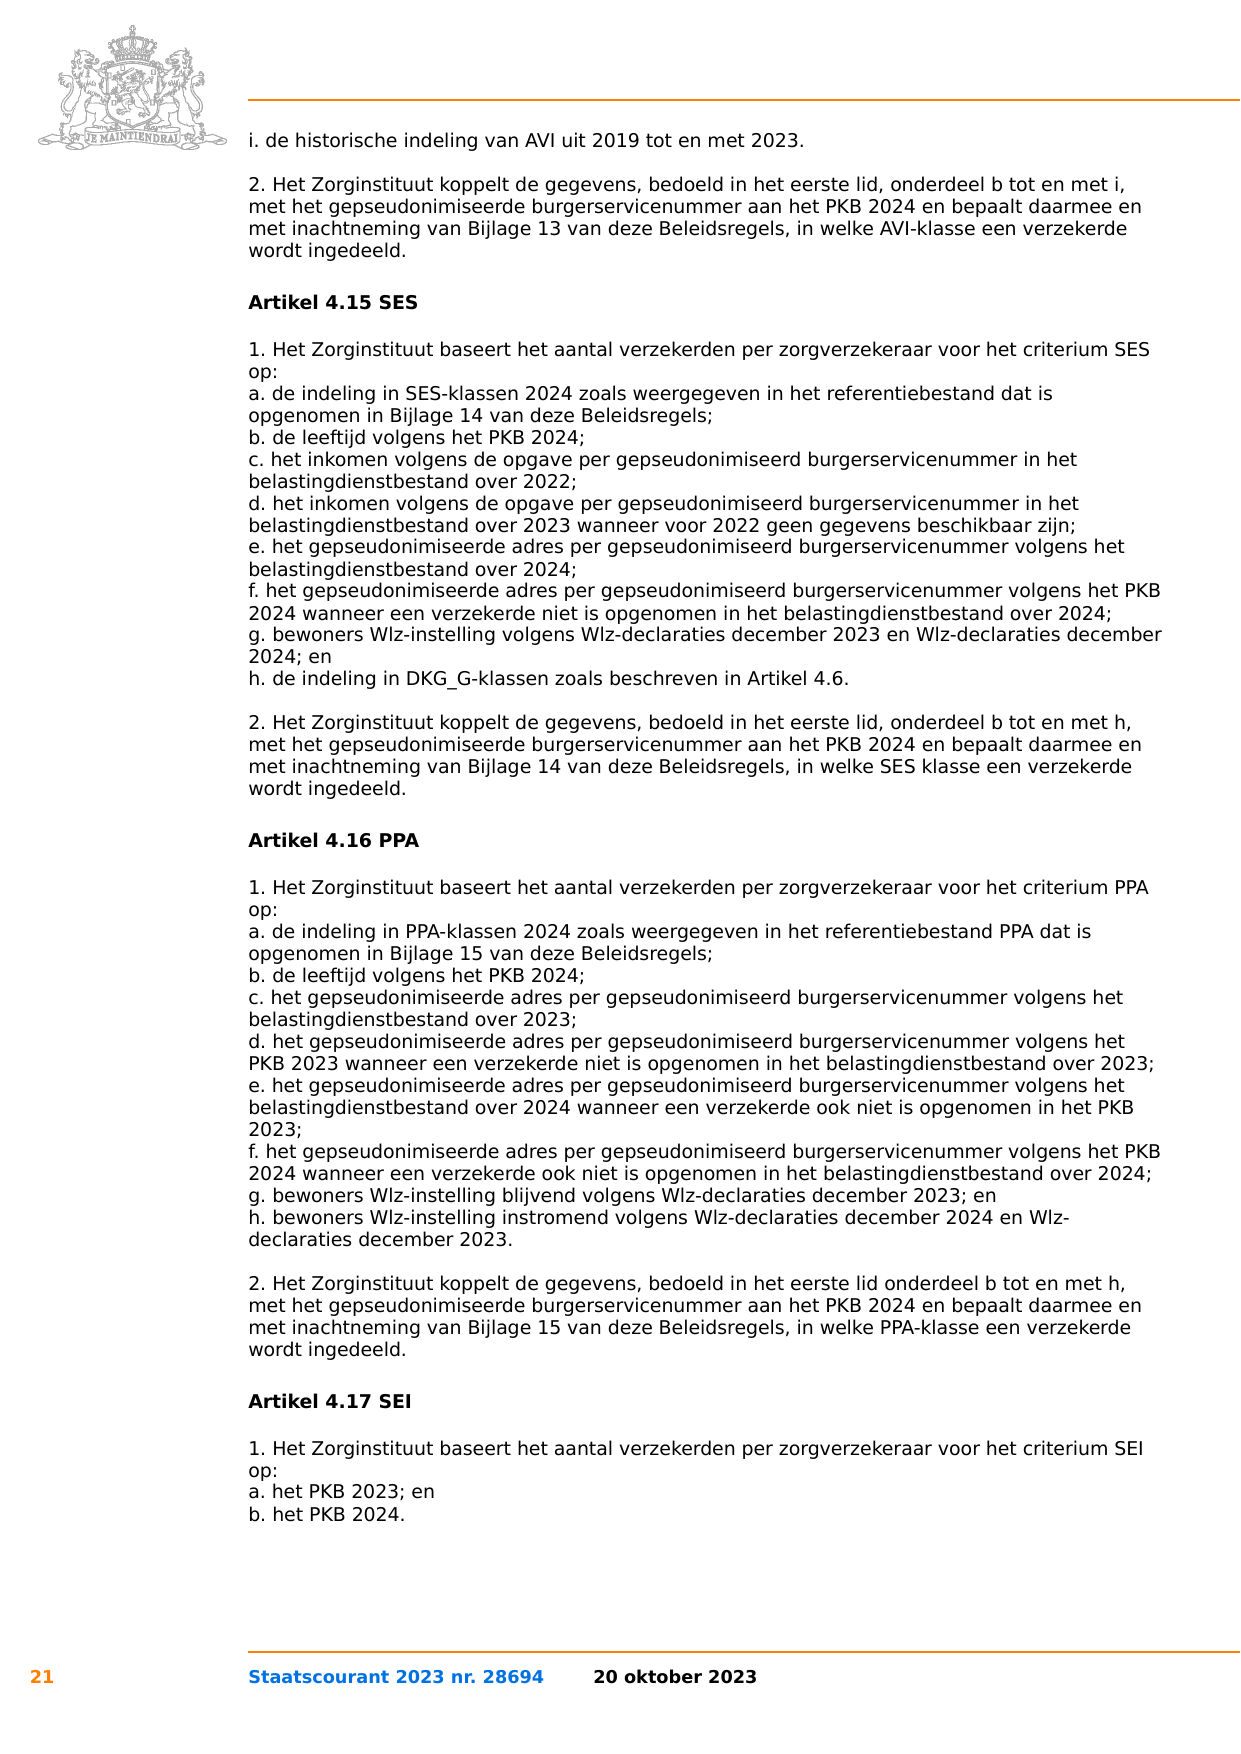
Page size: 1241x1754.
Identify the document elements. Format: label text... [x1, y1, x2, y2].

subtitle Artikel 4.17 SEI [248, 1391, 1163, 1412]
text b. de leeftijd volgens het PKB 2024; [248, 965, 1163, 987]
text b. de leeftijd volgens het PKB 2024; [248, 427, 1163, 448]
text 2. Het Zorginstituut koppelt de gegevens, bedoeld in het eerste lid onderdeel b tot en met h, met het gepseudonimiseerde burgerservicenummer aan het PKB 2024 en bepaalt daarmee en met inachtneming van Bijlage 15 van deze Beleidsregels, in welke PPA-klasse een verzekerde wordt ingedeeld. [248, 1273, 1163, 1361]
text 1. Het Zorginstituut baseert het aantal verzekerden per zorgverzekeraar voor het criterium PPA op: [248, 877, 1163, 921]
text d. het inkomen volgens de opgave per gepseudonimiseerd burgerservicenummer in het belastingdienstbestand over 2023 wanneer voor 2022 geen gegevens beschikbaar zijn; [248, 492, 1163, 536]
text h. bewoners Wlz-instelling instromend volgens Wlz-declaraties december 2024 en Wlz-declaraties december 2023. [248, 1207, 1163, 1251]
text 1. Het Zorginstituut baseert het aantal verzekerden per zorgverzekeraar voor het criterium SES op: [248, 339, 1163, 383]
text e. het gepseudonimiseerde adres per gepseudonimiseerd burgerservicenummer volgens het belastingdienstbestand over 2024; [248, 536, 1163, 580]
text a. de indeling in PPA-klassen 2024 zoals weergegeven in het referentiebestand PPA dat is opgenomen in Bijlage 15 van deze Beleidsregels; [248, 921, 1163, 965]
text c. het gepseudonimiseerde adres per gepseudonimiseerd burgerservicenummer volgens het belastingdienstbestand over 2023; [248, 987, 1163, 1031]
subtitle Artikel 4.16 PPA [248, 830, 1163, 852]
text f. het gepseudonimiseerde adres per gepseudonimiseerd burgerservicenummer volgens het PKB 2024 wanneer een verzekerde niet is opgenomen in het belastingdienstbestand over 2024; [248, 580, 1163, 624]
text d. het gepseudonimiseerde adres per gepseudonimiseerd burgerservicenummer volgens het PKB 2023 wanneer een verzekerde niet is opgenomen in het belastingdienstbestand over 2023; [248, 1031, 1163, 1075]
text 2. Het Zorginstituut koppelt de gegevens, bedoeld in het eerste lid, onderdeel b tot en met h, met het gepseudonimiseerde burgerservicenummer aan het PKB 2024 en bepaalt daarmee en met inachtneming van Bijlage 14 van deze Beleidsregels, in welke SES klasse een verzekerde wordt ingedeeld. [248, 712, 1163, 800]
text h. de indeling in DKG_G-klassen zoals beschreven in Artikel 4.6. [248, 668, 1163, 690]
text c. het inkomen volgens de opgave per gepseudonimiseerd burgerservicenummer in het belastingdienstbestand over 2022; [248, 448, 1163, 492]
text e. het gepseudonimiseerde adres per gepseudonimiseerd burgerservicenummer volgens het belastingdienstbestand over 2024 wanneer een verzekerde ook niet is opgenomen in het PKB 2023; [248, 1075, 1163, 1141]
text 1. Het Zorginstituut baseert het aantal verzekerden per zorgverzekeraar voor het criterium SEI op: [248, 1437, 1163, 1481]
text g. bewoners Wlz-instelling blijvend volgens Wlz-declaraties december 2023; en [248, 1185, 1163, 1207]
subtitle Artikel 4.15 SES [248, 292, 1163, 314]
text i. de historische indeling van AVI uit 2019 tot en met 2023. [248, 130, 1163, 152]
text a. de indeling in SES-klassen 2024 zoals weergegeven in het referentiebestand dat is opgenomen in Bijlage 14 van deze Beleidsregels; [248, 383, 1163, 427]
text g. bewoners Wlz-instelling volgens Wlz-declaraties december 2023 en Wlz-declaraties december 2024; en [248, 624, 1163, 668]
text 2. Het Zorginstituut koppelt de gegevens, bedoeld in het eerste lid, onderdeel b tot en met i, met het gepseudonimiseerde burgerservicenummer aan het PKB 2024 en bepaalt daarmee en met inachtneming van Bijlage 13 van deze Beleidsregels, in welke AVI-klasse een verzekerde wordt ingedeeld. [248, 174, 1163, 262]
picture [38, 25, 227, 150]
text b. het PKB 2024. [248, 1503, 1163, 1525]
text a. het PKB 2023; en [248, 1481, 1163, 1503]
text f. het gepseudonimiseerde adres per gepseudonimiseerd burgerservicenummer volgens het PKB 2024 wanneer een verzekerde ook niet is opgenomen in het belastingdienstbestand over 2024; [248, 1141, 1163, 1185]
